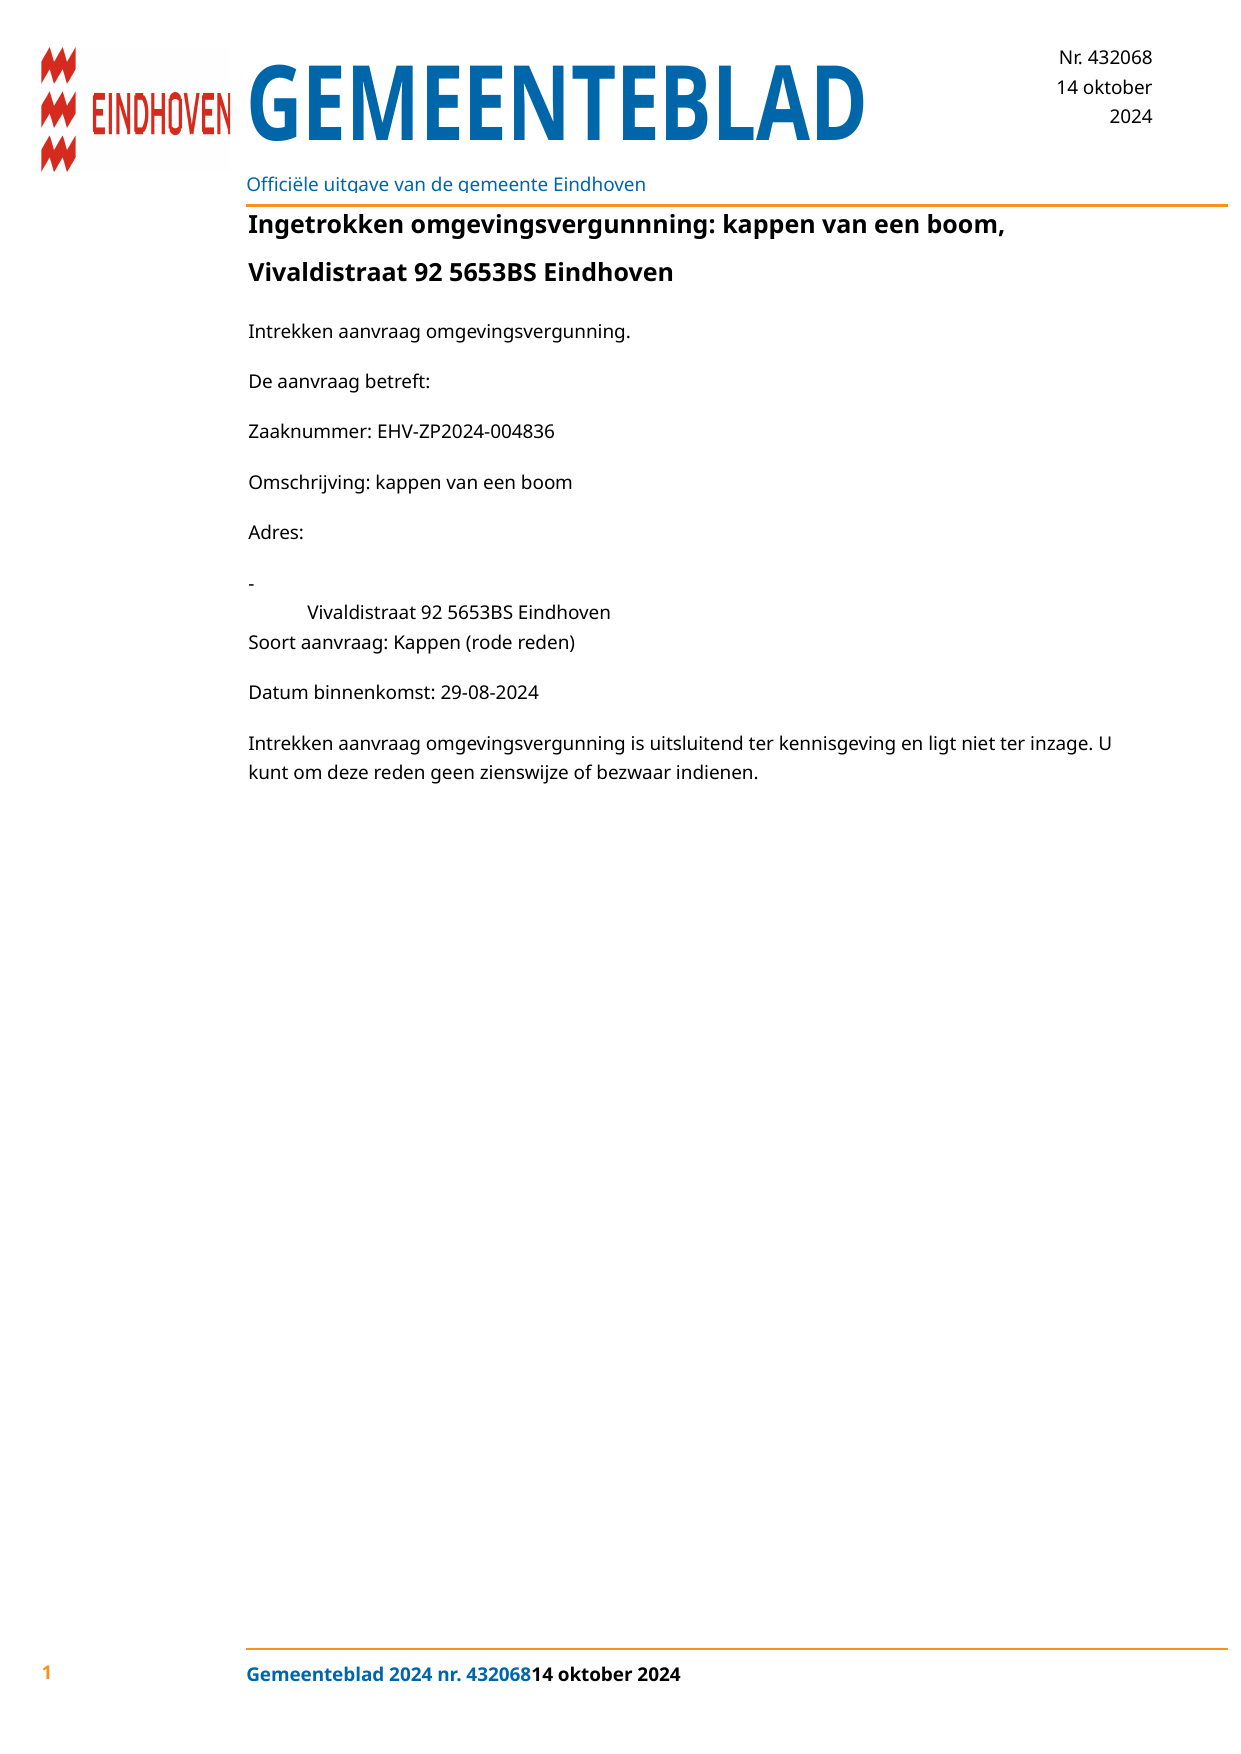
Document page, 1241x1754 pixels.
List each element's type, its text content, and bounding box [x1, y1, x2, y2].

text De aanvraag betreft: [248, 368, 1152, 394]
text Intrekken aanvraag omgevingsvergunning is uitsluitend ter kennisgeving en ligt niet ter inzage. U kunt om deze reden geen zienswijze of bezwaar indienen. [248, 730, 1152, 785]
list Vivaldistraat 92 5653BS Eindhoven [248, 599, 1152, 625]
text Intrekken aanvraag omgevingsvergunning. [248, 318, 1152, 344]
text Soort aanvraag: Kappen (rode reden) [248, 629, 1152, 655]
text Omschrijving: kappen van een boom [248, 469, 1152, 495]
text Datum binnenkomst: 29-08-2024 [248, 679, 1152, 705]
text Ingetrokken omgevingsvergunnning: kappen van een boom, Vivaldistraat 92 5653BS Eindhoven [248, 207, 1152, 288]
picture [41, 47, 231, 172]
text Adres: [248, 519, 1152, 545]
text Zaaknummer: EHV-ZP2024-004836 [248, 419, 1152, 444]
